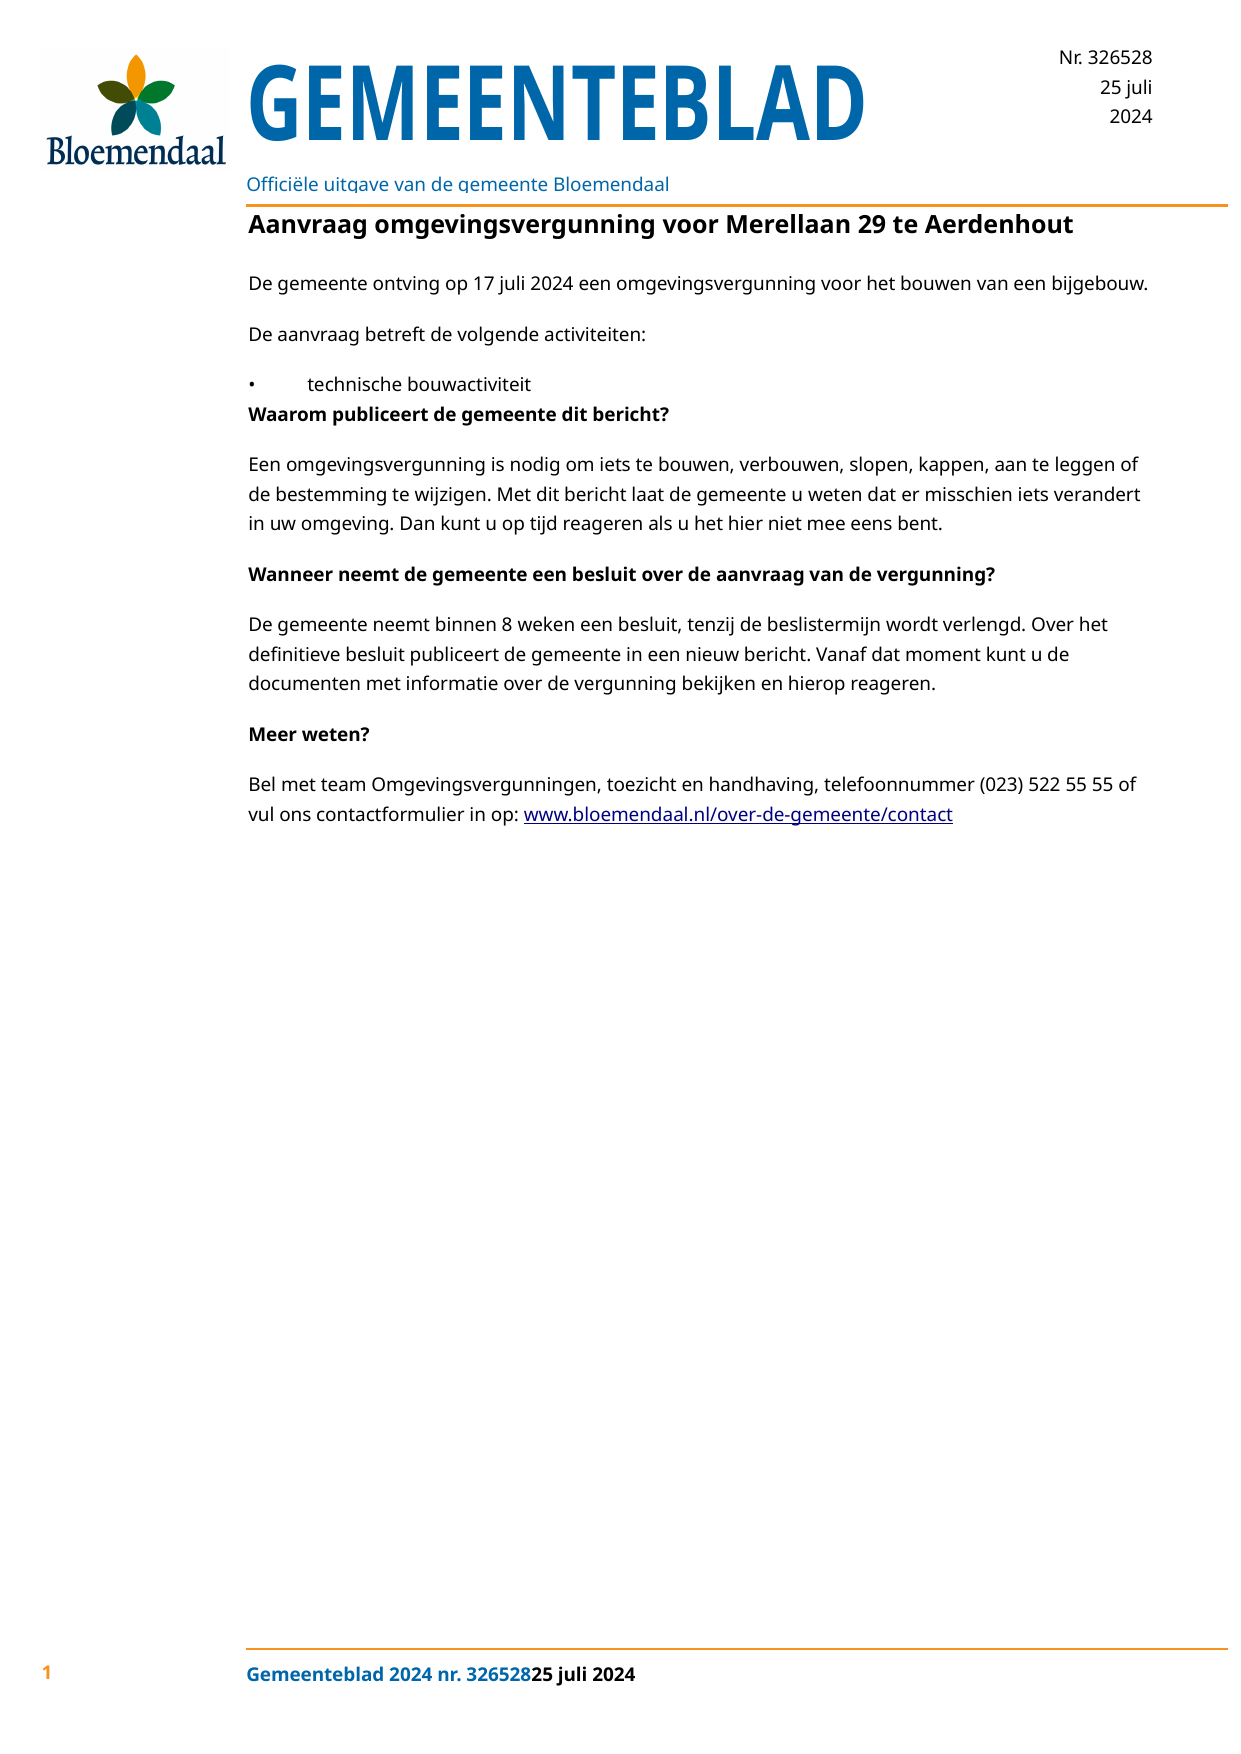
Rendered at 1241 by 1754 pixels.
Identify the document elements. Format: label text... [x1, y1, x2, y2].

text De gemeente ontving op 17 juli 2024 een omgevingsvergunning voor het bouwen van een bijgebouw. [248, 270, 1152, 296]
text Een omgevingsvergunning is nodig om iets te bouwen, verbouwen, slopen, kappen, aan te leggen of de bestemming te wijzigen. Met dit bericht laat de gemeente u weten dat er misschien iets verandert in uw omgeving. Dan kunt u op tijd reageren als u het hier niet mee eens bent. [248, 451, 1152, 536]
text De aanvraag betreft de volgende activiteiten: [248, 321, 1152, 346]
list technische bouwactiviteit [248, 371, 1152, 397]
text Bel met team Omgevingsvergunningen, toezicht en handhaving, telefoonnummer (023) 522 55 55 of vul ons contactformulier in op: www.bloemendaal.nl/over-de-gemeente/contact [248, 771, 1152, 826]
text De gemeente neemt binnen 8 weken een besluit, tenzij de beslistermijn wordt verlengd. Over het definitieve besluit publiceert de gemeente in een nieuw bericht. Vanaf dat moment kunt u de documenten met informatie over de vergunning bekijken en hierop reageren. [248, 611, 1152, 696]
text Aanvraag omgevingsvergunning voor Merellaan 29 te Aerdenhout [248, 207, 1152, 241]
text Meer weten? [248, 721, 1152, 746]
text Waarom publiceert de gemeente dit bericht? [248, 401, 1152, 426]
picture [41, 47, 231, 172]
text Wanneer neemt de gemeente een besluit over de aanvraag van de vergunning? [248, 561, 1152, 586]
